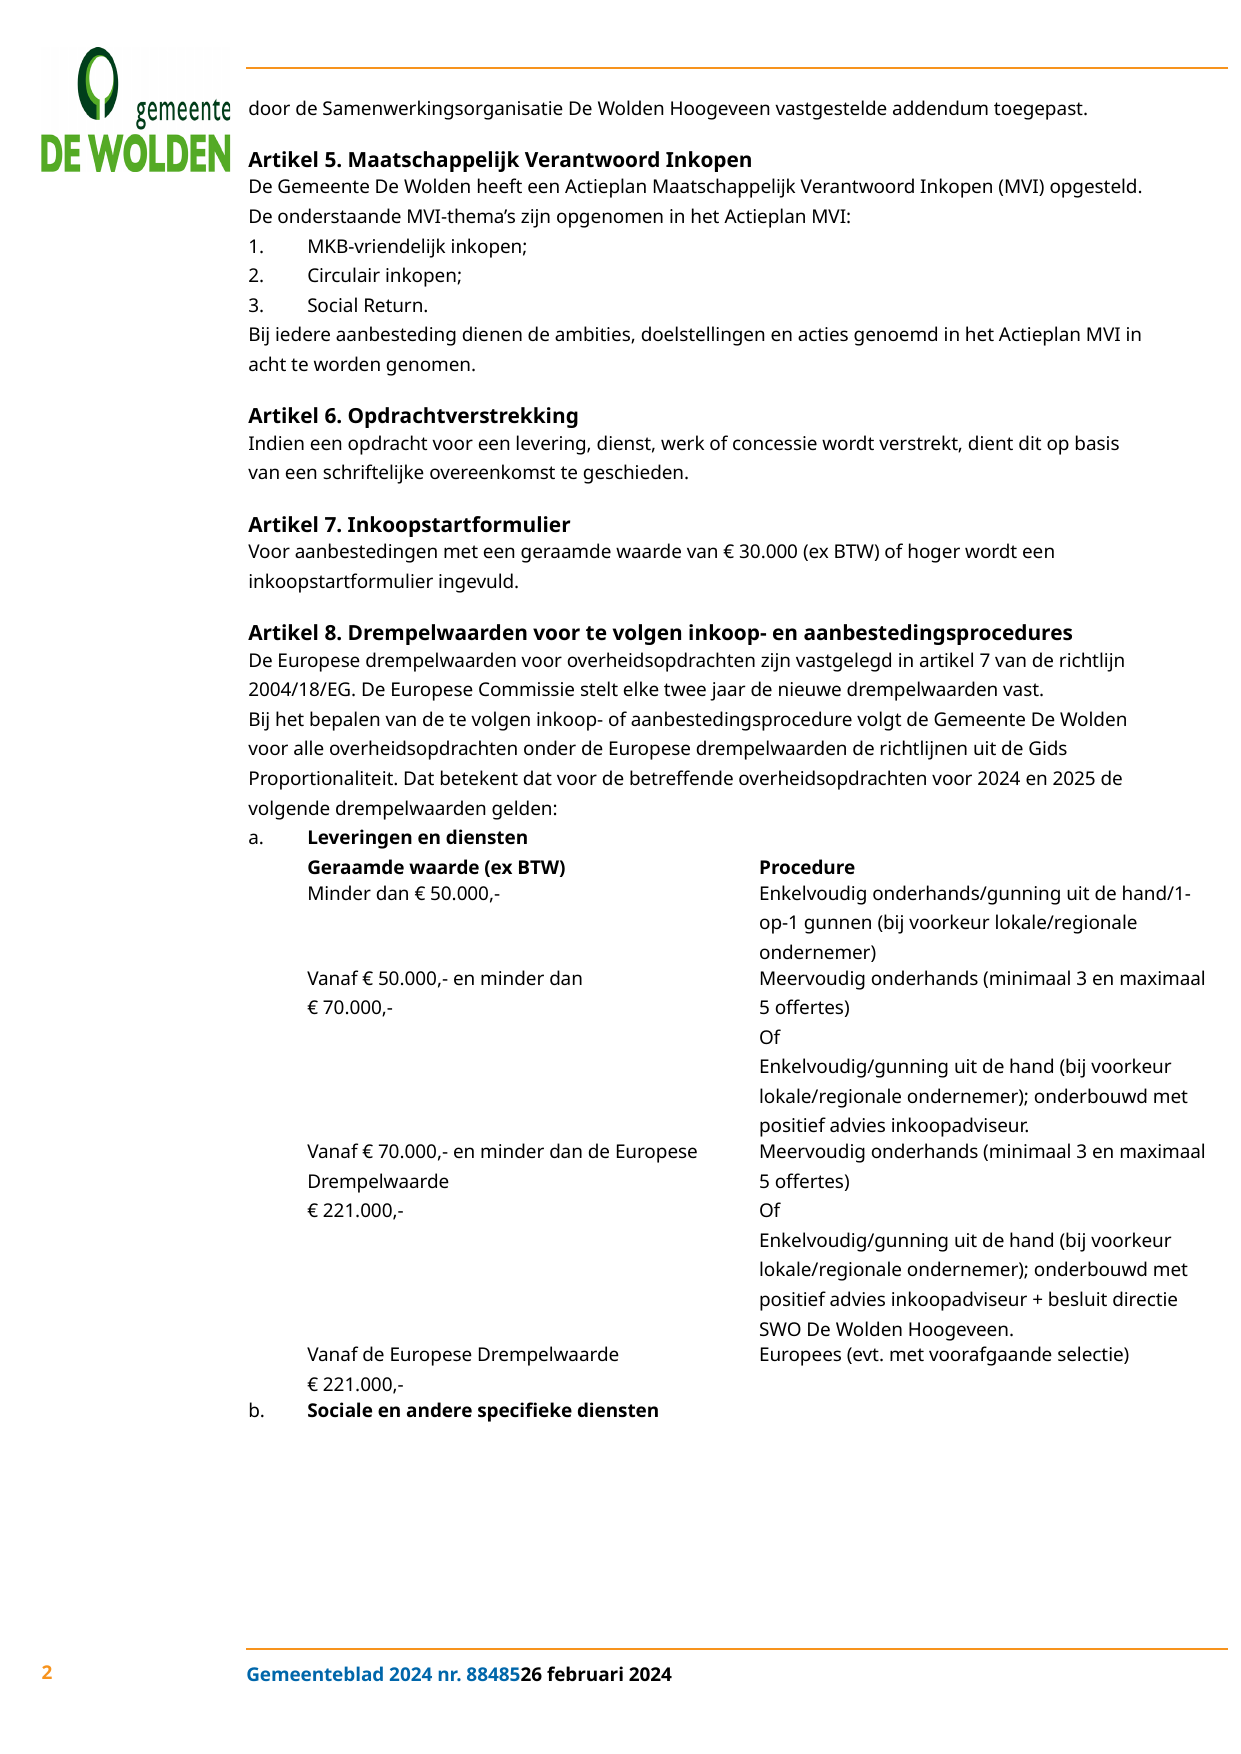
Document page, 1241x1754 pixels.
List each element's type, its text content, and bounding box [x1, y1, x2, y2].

list Leveringen en diensten [248, 824, 1152, 850]
text Artikel 5. Maatschappelijk Verantwoord Inkopen [248, 145, 1152, 174]
text Indien een opdracht voor een levering, dienst, werk of concessie wordt verstrekt, dient dit op basis van een schriftelijke overeenkomst te geschieden. [248, 430, 1152, 485]
text De Europese drempelwaarden voor overheidsopdrachten zijn vastgelegd in artikel 7 van de richtlijn 2004/18/EG. De Europese Commissie stelt elke twee jaar de nieuwe drempelwaarden vast. [248, 647, 1152, 702]
list Circulair inkopen; [248, 262, 1152, 288]
table_cell Meervoudig onderhands (minimaal 3 en maximaal 5 offertes) Of Enkelvoudig/gunning uit de hand (bij voorkeur lokale/regionale ondernemer); onderbouwd met positief advies inkoopadviseur + besluit directie SWO De Wolden Hoogeveen. [759, 1138, 1211, 1342]
text Voor aanbestedingen met een geraamde waarde van € 30.000 (ex BTW) of hoger wordt een inkoopstartformulier ingevuld. [248, 538, 1152, 594]
text Bij iedere aanbesteding dienen de ambities, doelstellingen en acties genoemd in het Actieplan MVI in acht te worden genomen. [248, 322, 1152, 377]
text Bij het bepalen van de te volgen inkoop- of aanbestedingsprocedure volgt de Gemeente De Wolden voor alle overheidsopdrachten onder de Europese drempelwaarden de richtlijnen uit de Gids Proportionaliteit. Dat betekent dat voor de betreffende overheidsopdrachten voor 2024 en 2025 de volgende drempelwaarden gelden: [248, 706, 1152, 821]
table_cell Minder dan € 50.000,- [307, 880, 759, 965]
picture [41, 47, 231, 172]
text Artikel 8. Drempelwaarden voor te volgen inkoop- en aanbestedingsprocedures [248, 618, 1152, 647]
text Artikel 7. Inkoopstartformulier [248, 510, 1152, 538]
table_cell Vanaf de Europese Drempelwaarde € 221.000,- [307, 1342, 759, 1397]
text Artikel 6. Opdrachtverstrekking [248, 402, 1152, 430]
table_cell Vanaf € 50.000,- en minder dan € 70.000,- [307, 965, 759, 1138]
table_header Geraamde waarde (ex BTW) [307, 854, 759, 880]
text door de Samenwerkingsorganisatie De Wolden Hoogeveen vastgestelde addendum toegepast. [248, 95, 1152, 121]
table_cell Vanaf € 70.000,- en minder dan de Europese Drempelwaarde € 221.000,- [307, 1138, 759, 1342]
list Sociale en andere specifieke diensten [248, 1397, 1152, 1423]
table_header Procedure [759, 854, 1211, 880]
table_cell Europees (evt. met voorafgaande selectie) [759, 1342, 1211, 1397]
list MKB-vriendelijk inkopen; [248, 233, 1152, 258]
table_cell Meervoudig onderhands (minimaal 3 en maximaal 5 offertes) Of Enkelvoudig/gunning uit de hand (bij voorkeur lokale/regionale ondernemer); onderbouwd met positief advies inkoopadviseur. [759, 965, 1211, 1138]
list Social Return. [248, 292, 1152, 318]
text De Gemeente De Wolden heeft een Actieplan Maatschappelijk Verantwoord Inkopen (MVI) opgesteld. De onderstaande MVI-thema’s zijn opgenomen in het Actieplan MVI: [248, 174, 1152, 229]
table_cell Enkelvoudig onderhands/gunning uit de hand/1-op-1 gunnen (bij voorkeur lokale/regionale ondernemer) [759, 880, 1211, 965]
